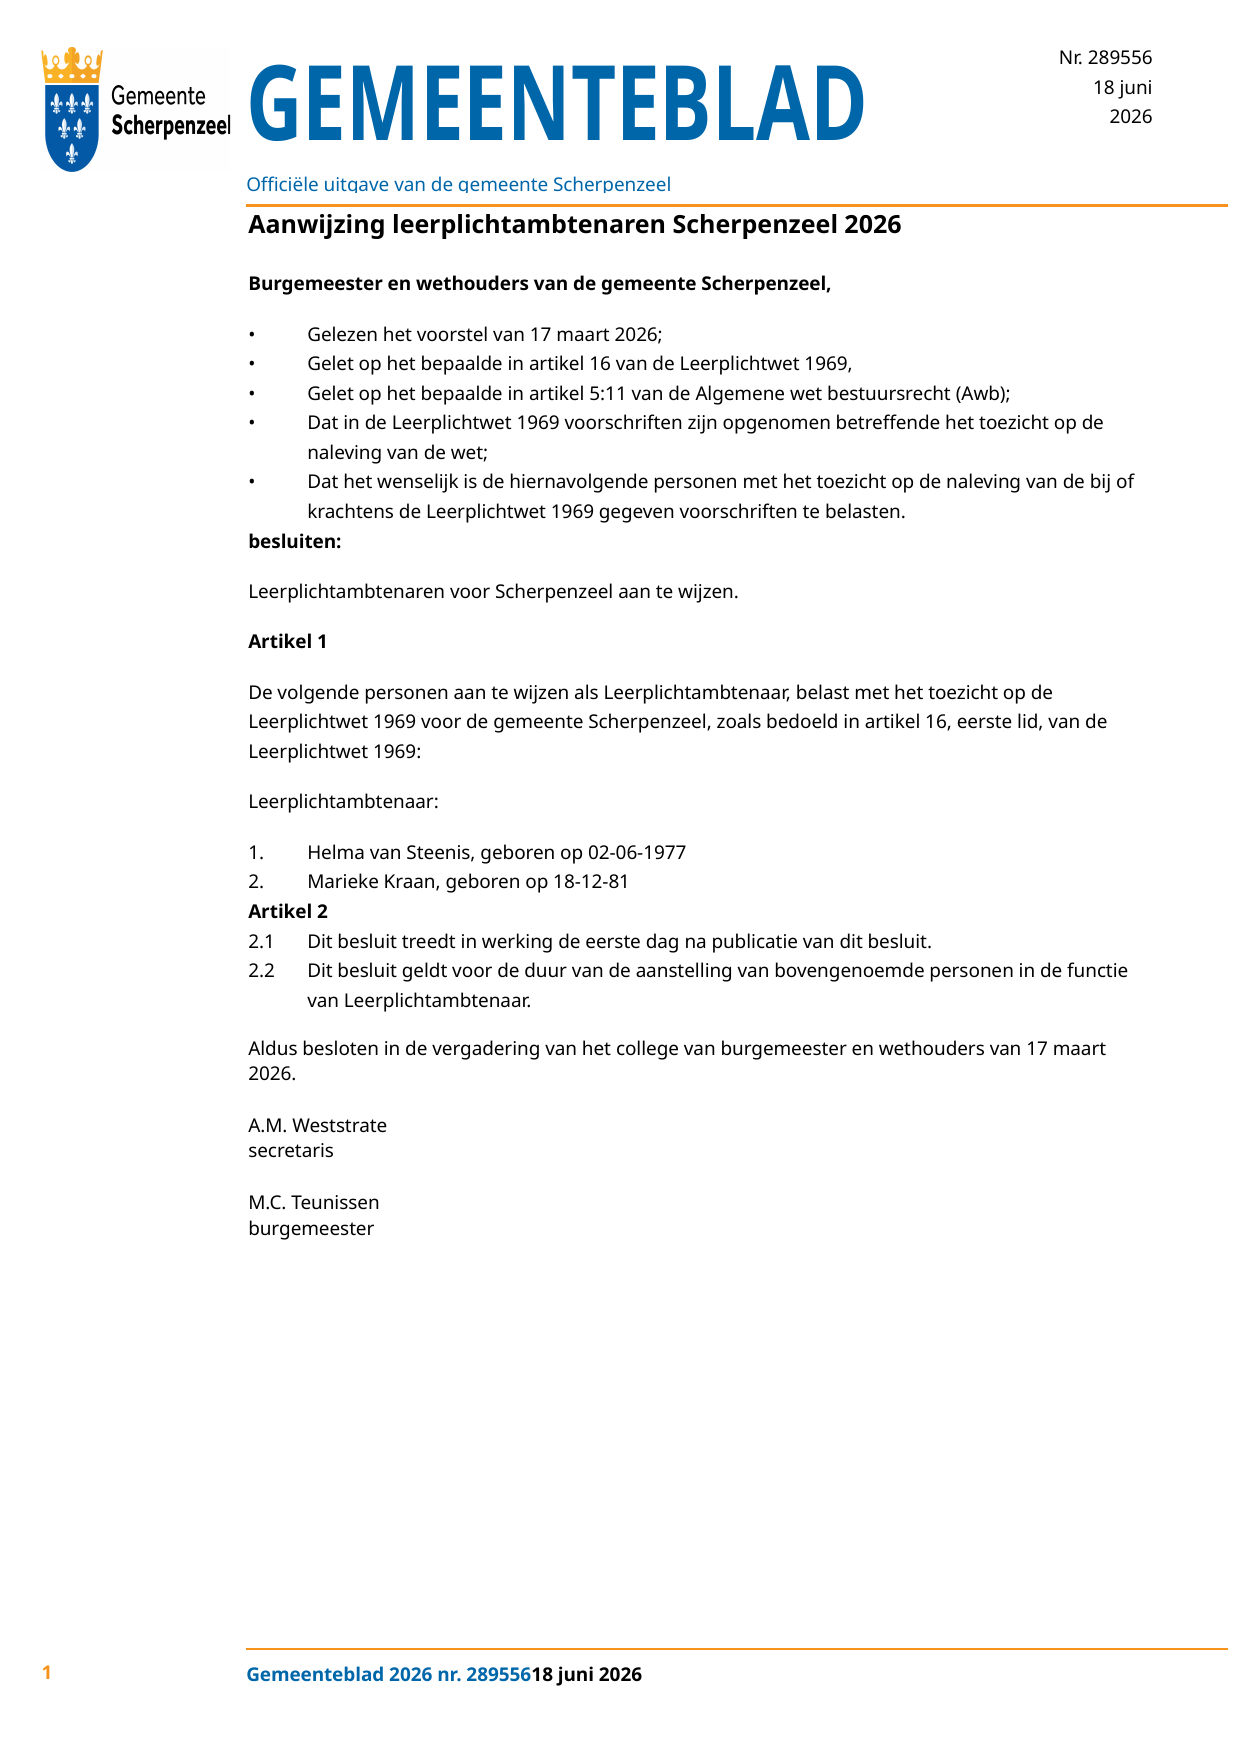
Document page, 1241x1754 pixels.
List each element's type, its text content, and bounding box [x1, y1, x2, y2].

text De volgende personen aan te wijzen als Leerplichtambtenaar, belast met het toezicht op de Leerplichtwet 1969 voor de gemeente Scherpenzeel, zoals bedoeld in artikel 16, eerste lid, van de Leerplichtwet 1969: [248, 679, 1152, 764]
text Leerplichtambtenaar: [248, 789, 1152, 814]
text Artikel 2 [248, 898, 1152, 924]
text A.M. Weststrate [248, 1112, 1152, 1138]
text M.C. Teunissen [248, 1189, 1152, 1215]
list Dat in de Leerplichtwet 1969 voorschriften zijn opgenomen betreffende het toezicht op de naleving van de wet; [248, 409, 1152, 465]
list Marieke Kraan, geboren op 18-12-81 [248, 869, 1152, 894]
text burgemeester [248, 1215, 1152, 1241]
list Gelezen het voorstel van 17 maart 2026; [248, 321, 1152, 346]
text Artikel 1 [248, 629, 1152, 654]
text secretaris [248, 1138, 1152, 1163]
list Dit besluit treedt in werking de eerste dag na publicatie van dit besluit. [248, 928, 1152, 953]
list Gelet op het bepaalde in artikel 5:11 van de Algemene wet bestuursrecht (Awb); [248, 380, 1152, 406]
text Burgemeester en wethouders van de gemeente Scherpenzeel, [248, 270, 1152, 296]
list Helma van Steenis, geboren op 02-06-1977 [248, 839, 1152, 865]
list Dat het wenselijk is de hiernavolgende personen met het toezicht op de naleving van de bij of krachtens de Leerplichtwet 1969 gegeven voorschriften te belasten. [248, 469, 1152, 524]
text Leerplichtambtenaren voor Scherpenzeel aan te wijzen. [248, 578, 1152, 604]
picture [41, 47, 231, 172]
text Aanwijzing leerplichtambtenaren Scherpenzeel 2026 [248, 207, 1152, 241]
text Aldus besloten in de vergadering van het college van burgemeester en wethouders van 17 maart 2026. [248, 1035, 1152, 1086]
list Dit besluit geldt voor de duur van de aanstelling van bovengenoemde personen in de functie van Leerplichtambtenaar. [248, 957, 1152, 1013]
list Gelet op het bepaalde in artikel 16 van de Leerplichtwet 1969, [248, 350, 1152, 376]
text besluiten: [248, 528, 1152, 553]
